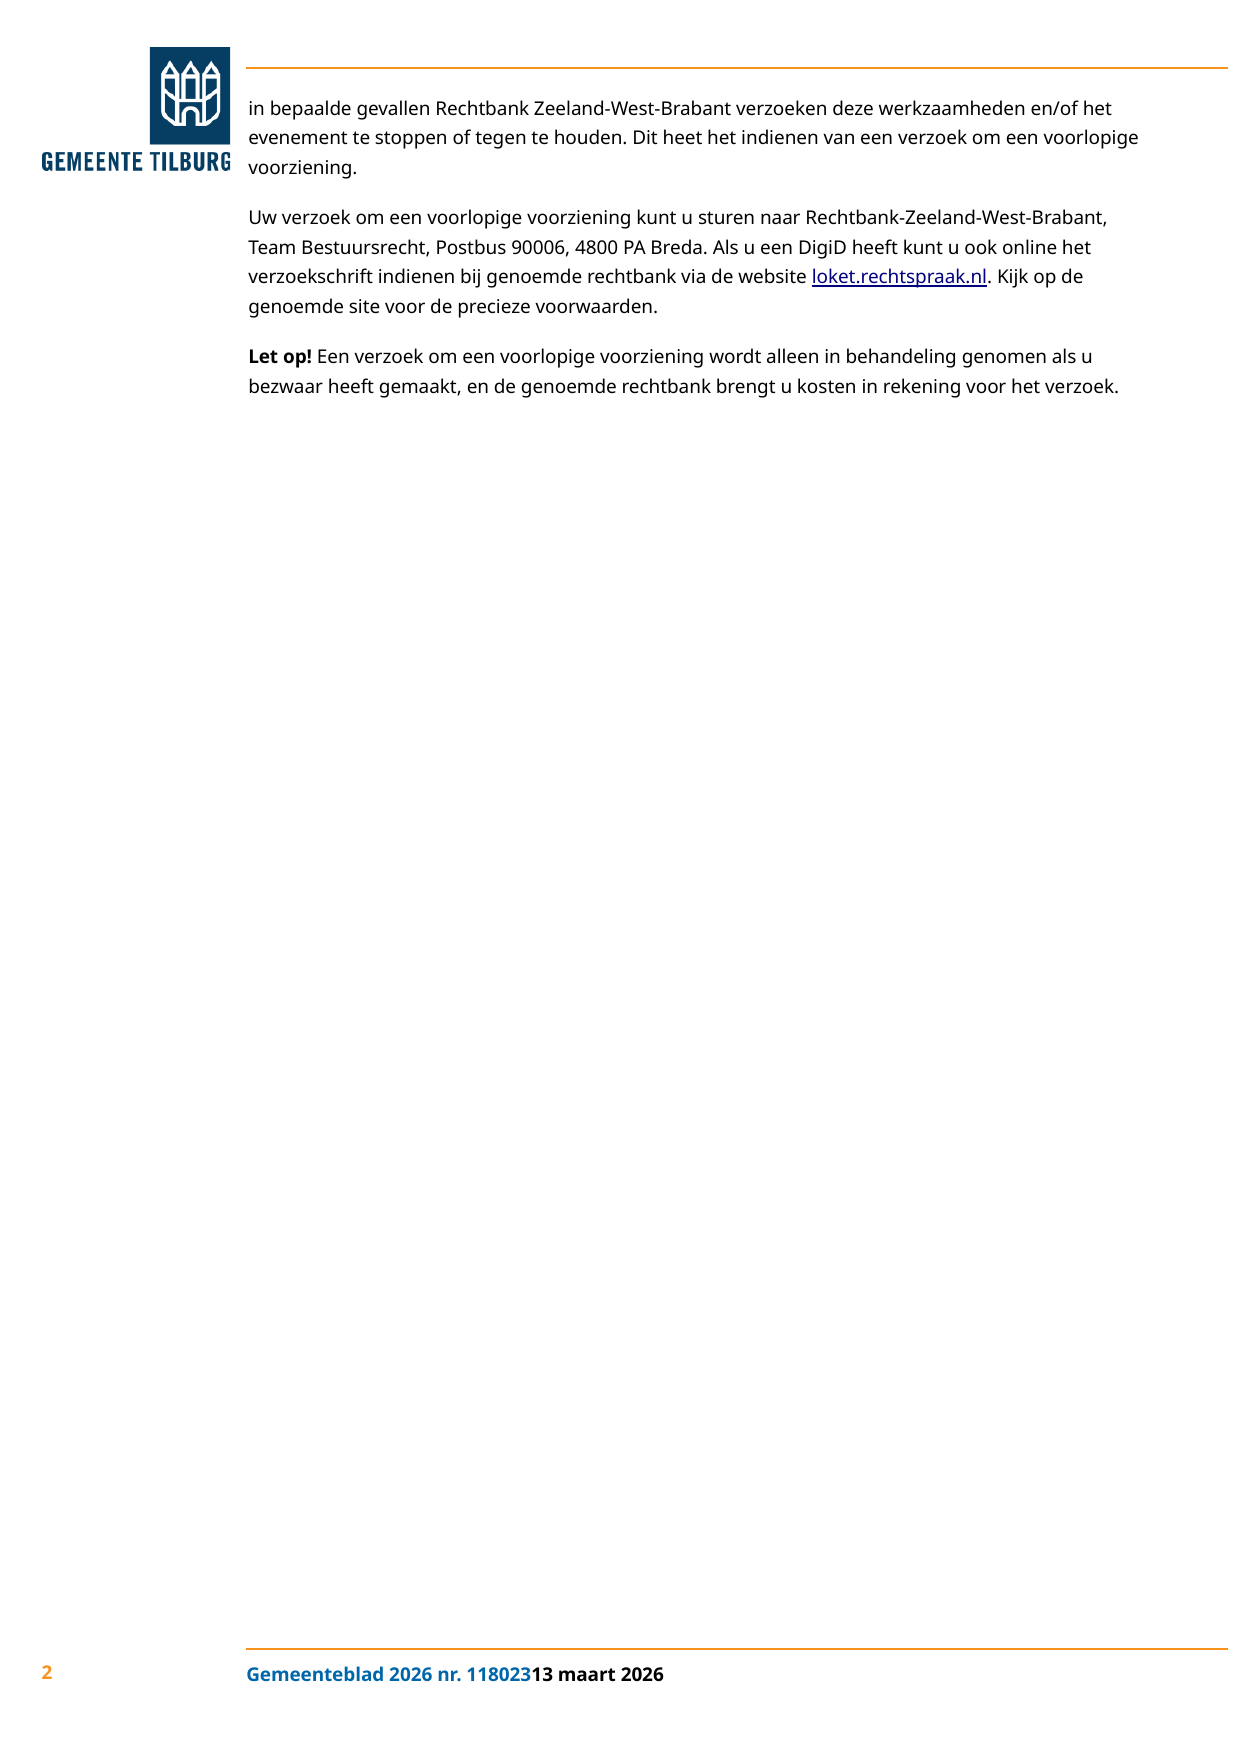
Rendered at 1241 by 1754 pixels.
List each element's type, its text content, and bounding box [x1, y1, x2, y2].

picture [41, 47, 231, 172]
text Let op! Een verzoek om een voorlopige voorziening wordt alleen in behandeling genomen als u bezwaar heeft gemaakt, en de genoemde rechtbank brengt u kosten in rekening voor het verzoek. [248, 343, 1152, 399]
text in bepaalde gevallen Rechtbank Zeeland-West-Brabant verzoeken deze werkzaamheden en/of het evenement te stoppen of tegen te houden. Dit heet het indienen van een verzoek om een voorlopige voorziening. [248, 95, 1152, 180]
text Uw verzoek om een voorlopige voorziening kunt u sturen naar Rechtbank-Zeeland-West-Brabant, Team Bestuursrecht, Postbus 90006, 4800 PA Breda. Als u een DigiD heeft kunt u ook online het verzoekschrift indienen bij genoemde rechtbank via de website loket.rechtspraak.nl. Kijk op de genoemde site voor de precieze voorwaarden. [248, 204, 1152, 319]
